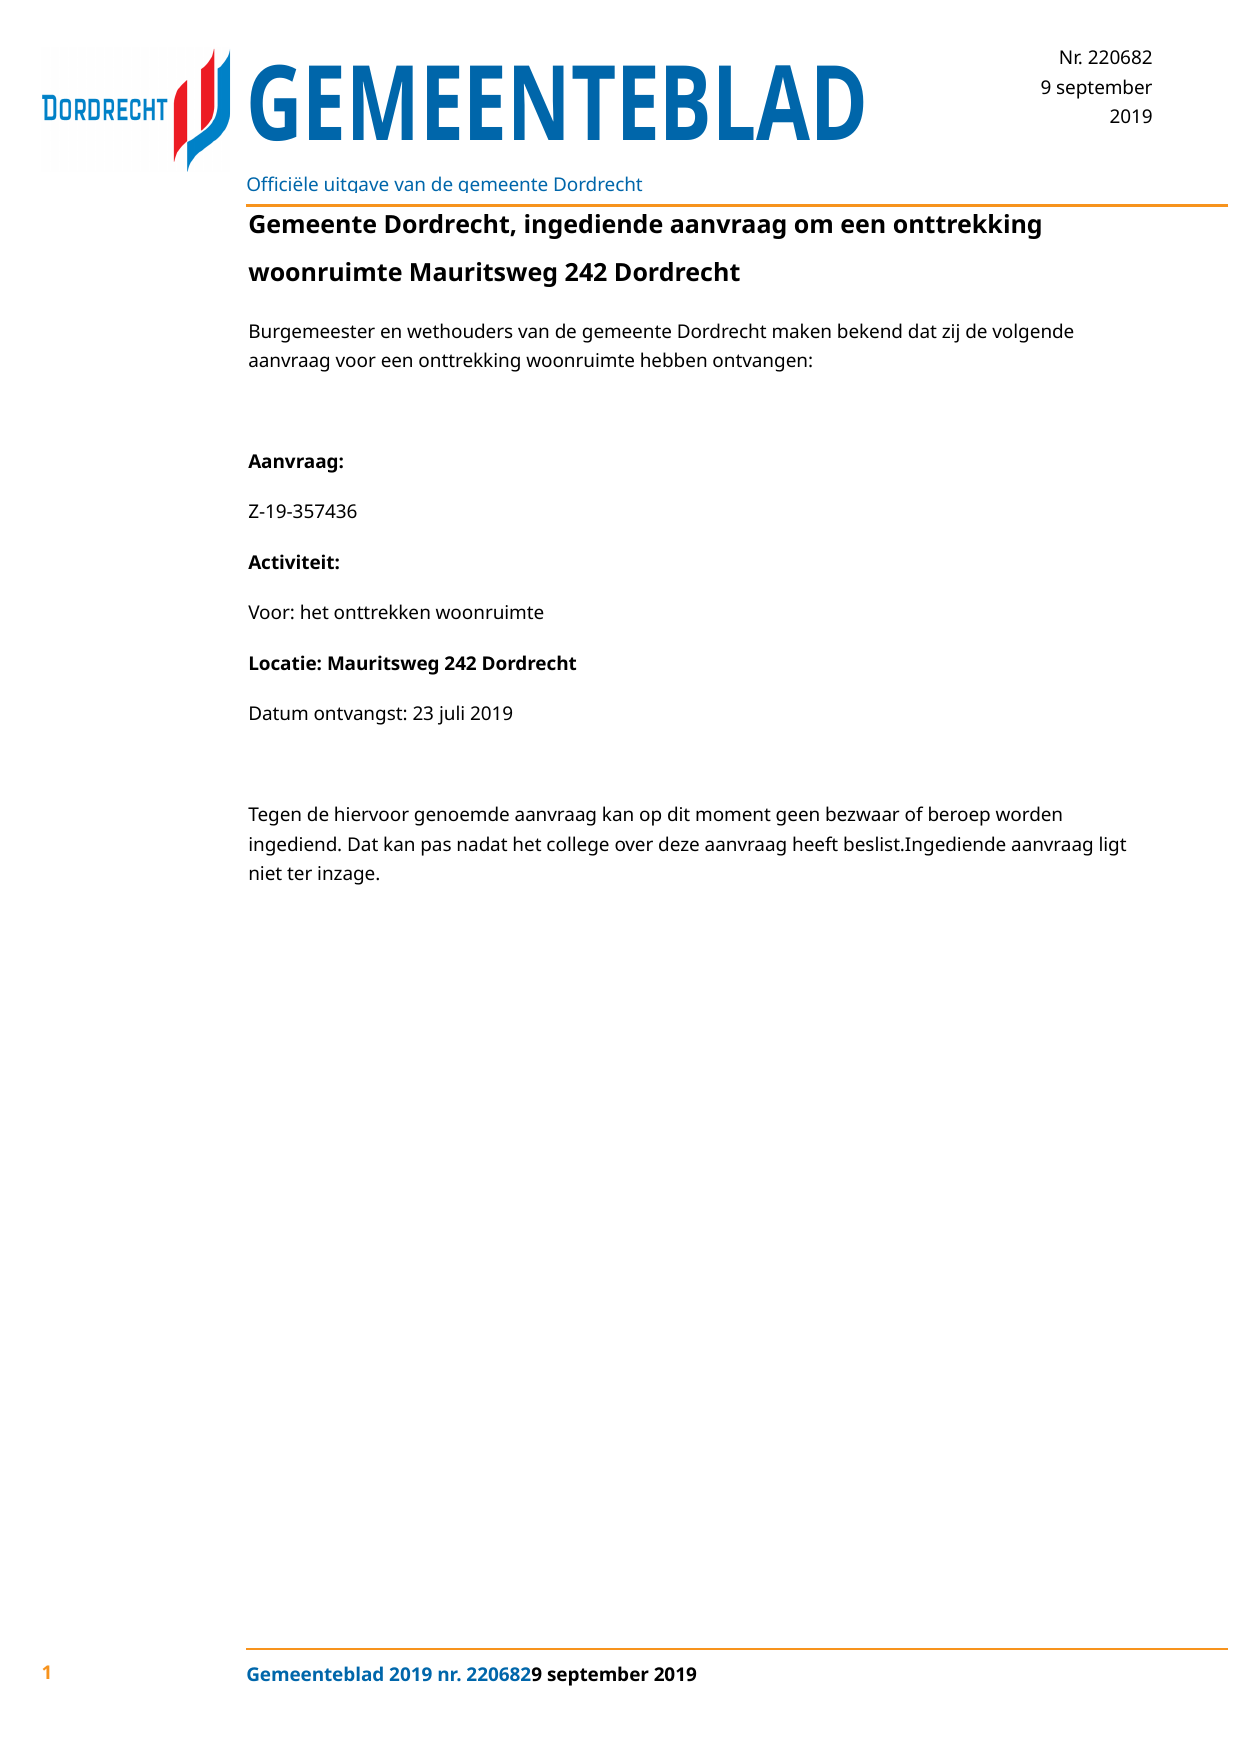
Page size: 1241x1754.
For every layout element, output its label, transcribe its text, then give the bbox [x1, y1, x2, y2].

text Aanvraag: [248, 448, 1152, 474]
picture [41, 47, 231, 172]
text Locatie: Mauritsweg 242 Dordrecht [248, 650, 1152, 676]
text Z-19-357436 [248, 499, 1152, 524]
text Voor: het onttrekken woonruimte [248, 599, 1152, 625]
text Tegen de hiervoor genoemde aanvraag kan op dit moment geen bezwaar of beroep worden ingediend. Dat kan pas nadat het college over deze aanvraag heeft beslist.Ingediende aanvraag ligt niet ter inzage. [248, 801, 1152, 886]
text Activiteit: [248, 549, 1152, 575]
text Gemeente Dordrecht, ingediende aanvraag om een onttrekking woonruimte Mauritsweg 242 Dordrecht [248, 207, 1152, 288]
text Burgemeester en wethouders van de gemeente Dordrecht maken bekend dat zij de volgende aanvraag voor een onttrekking woonruimte hebben ontvangen: [248, 318, 1152, 373]
text Datum ontvangst: 23 juli 2019 [248, 700, 1152, 726]
